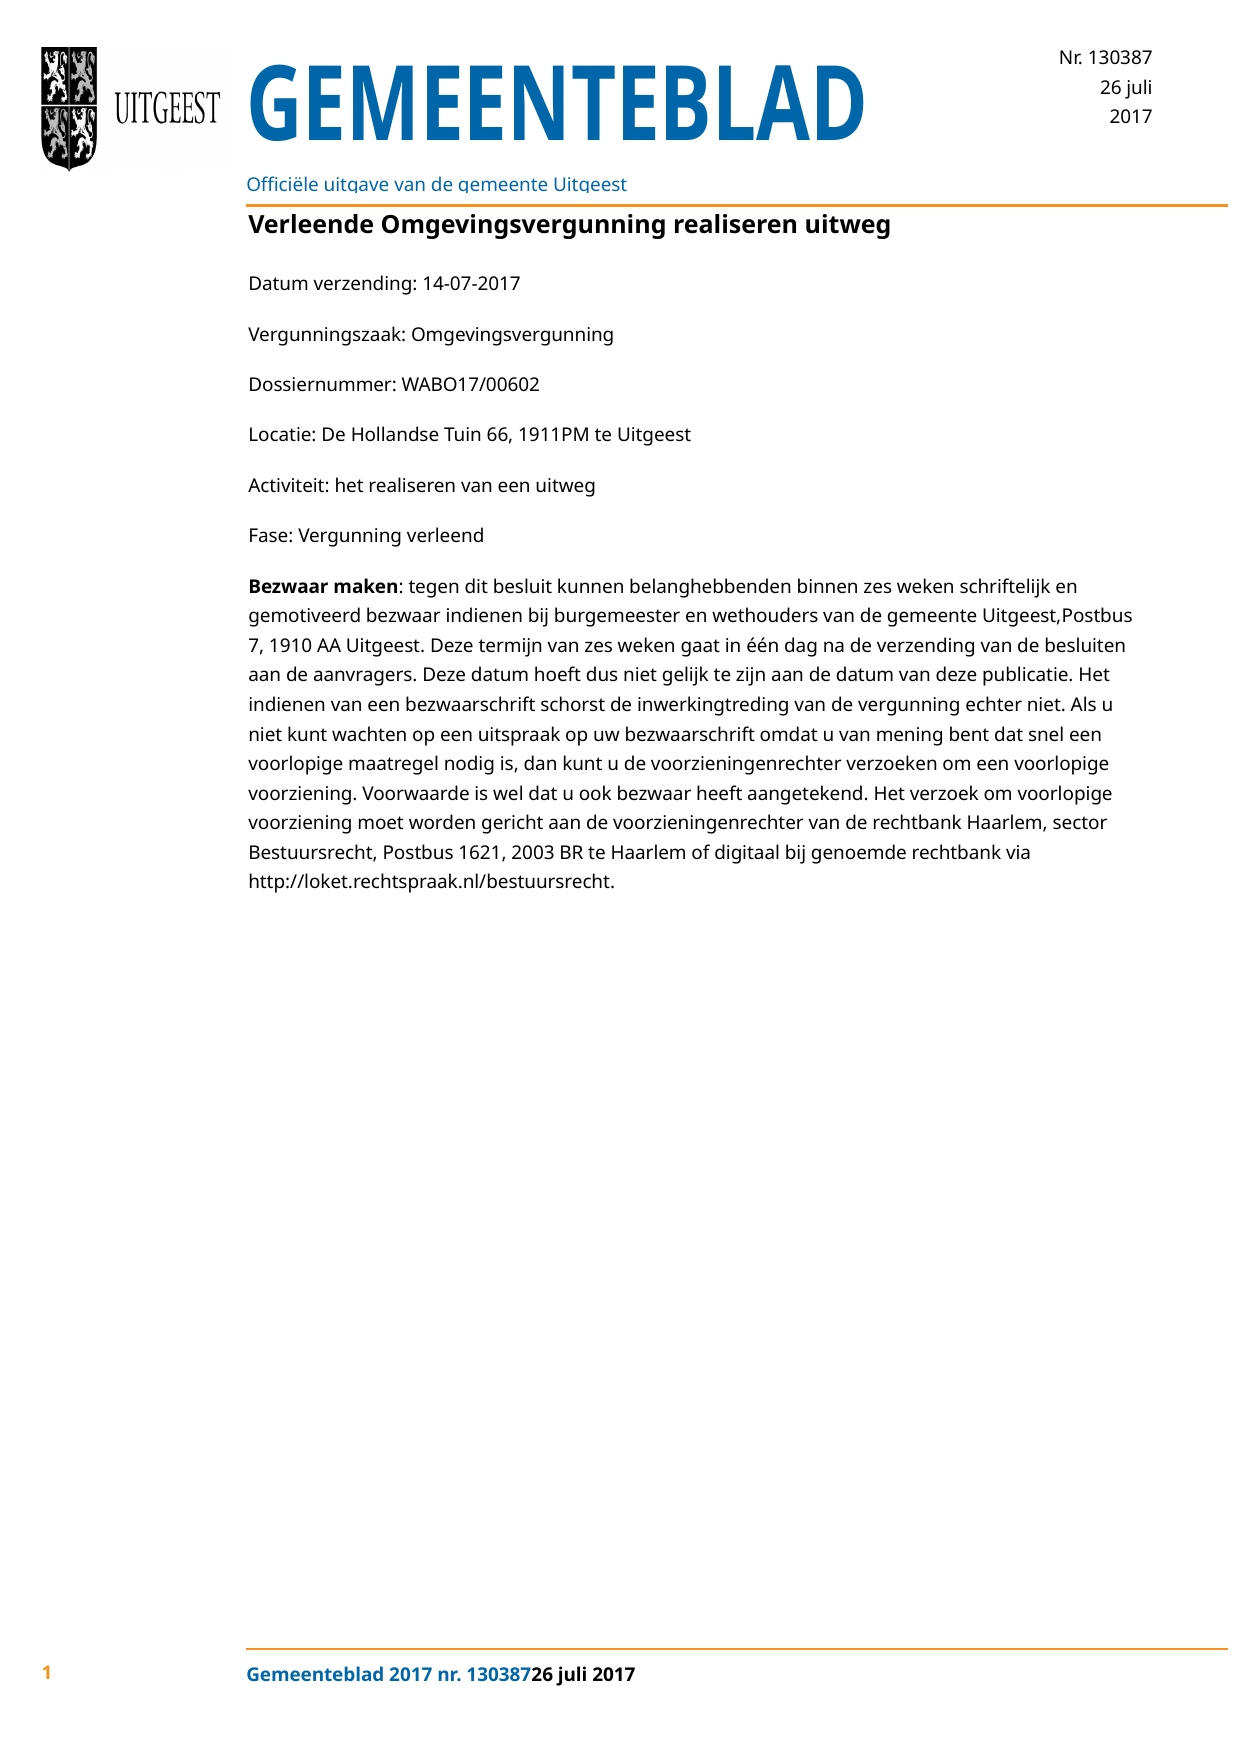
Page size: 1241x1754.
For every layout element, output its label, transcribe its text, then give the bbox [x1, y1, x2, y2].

text Datum verzending: 14-07-2017 [248, 270, 1152, 296]
text Locatie: De Hollandse Tuin 66, 1911PM te Uitgeest [248, 422, 1152, 447]
text Verleende Omgevingsvergunning realiseren uitweg [248, 207, 1152, 241]
text Activiteit: het realiseren van een uitweg [248, 472, 1152, 498]
text Vergunningszaak: Omgevingsvergunning [248, 321, 1152, 346]
text Fase: Vergunning verleend [248, 522, 1152, 548]
picture [41, 47, 231, 172]
text Bezwaar maken: tegen dit besluit kunnen belanghebbenden binnen zes weken schriftelijk en gemotiveerd bezwaar indienen bij burgemeester en wethouders van de gemeente Uitgeest,Postbus 7, 1910 AA Uitgeest. Deze termijn van zes weken gaat in één dag na de verzending van de besluiten aan de aanvragers. Deze datum hoeft dus niet gelijk te zijn aan de datum van deze publicatie. Het indienen van een bezwaarschrift schorst de inwerkingtreding van de vergunning echter niet. Als u niet kunt wachten op een uitspraak op uw bezwaarschrift omdat u van mening bent dat snel een voorlopige maatregel nodig is, dan kunt u de voorzieningenrechter verzoeken om een voorlopige voorziening. Voorwaarde is wel dat u ook bezwaar heeft aangetekend. Het verzoek om voorlopige voorziening moet worden gericht aan de voorzieningenrechter van de rechtbank Haarlem, sector Bestuursrecht, Postbus 1621, 2003 BR te Haarlem of digitaal bij genoemde rechtbank via http://loket.rechtspraak.nl/bestuursrecht. [248, 573, 1152, 894]
text Dossiernummer: WABO17/00602 [248, 371, 1152, 397]
